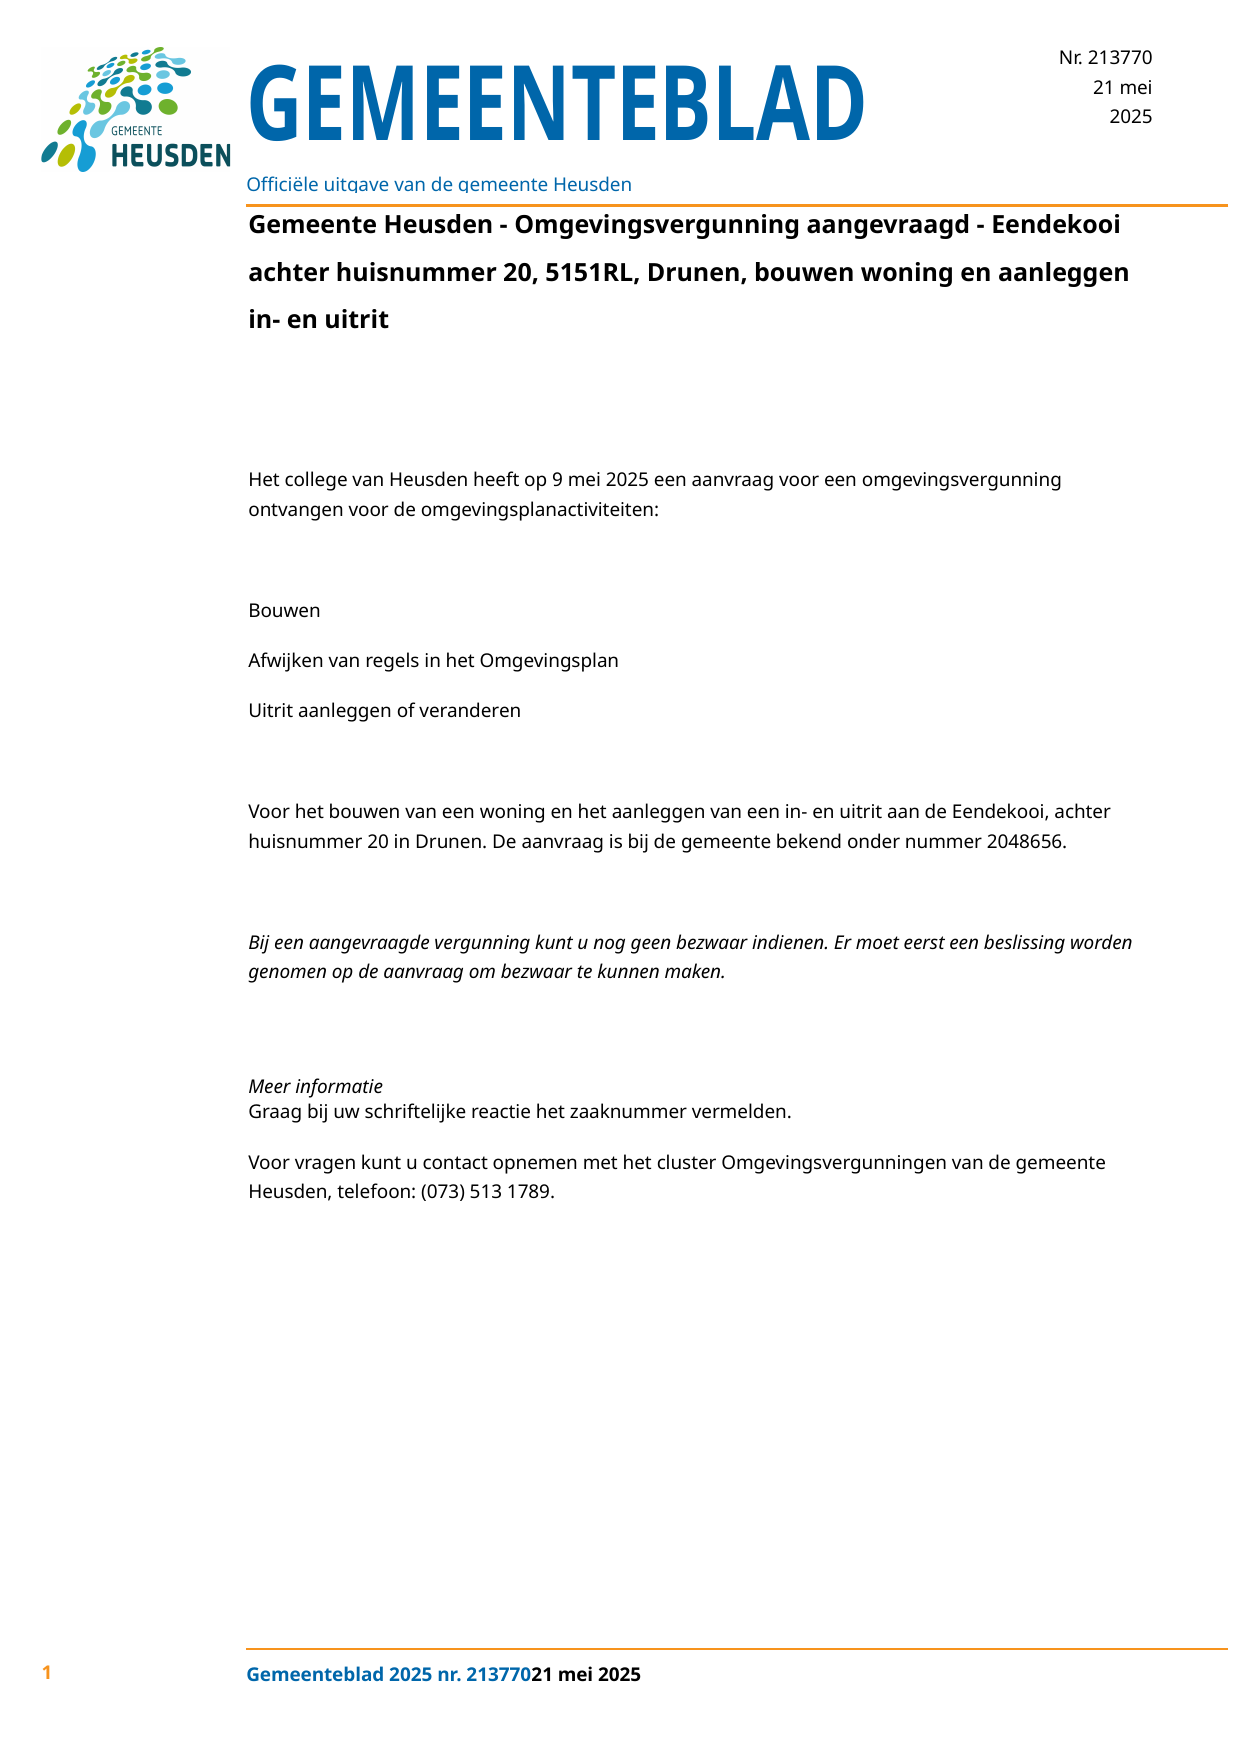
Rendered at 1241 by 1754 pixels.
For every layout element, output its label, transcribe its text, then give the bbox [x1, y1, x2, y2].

text Afwijken van regels in het Omgevingsplan [248, 647, 1152, 673]
text Bij een aangevraagde vergunning kunt u nog geen bezwaar indienen. Er moet eerst een beslissing worden genomen op de aanvraag om bezwaar te kunnen maken. [248, 929, 1152, 984]
picture [41, 47, 231, 172]
text Uitrit aanleggen of veranderen [248, 698, 1152, 723]
text Voor vragen kunt u contact opnemen met het cluster Omgevingsvergunningen van de gemeente Heusden, telefoon: (073) 513 1789. [248, 1149, 1152, 1204]
text Bouwen [248, 597, 1152, 622]
text Graag bij uw schriftelijke reactie het zaaknummer vermelden. [248, 1098, 1152, 1124]
text Voor het bouwen van een woning en het aanleggen van een in- en uitrit aan de Eendekooi, achter huisnummer 20 in Drunen. De aanvraag is bij de gemeente bekend onder nummer 2048656. [248, 798, 1152, 854]
text Meer informatie [248, 1073, 1152, 1098]
text Gemeente Heusden - Omgevingsvergunning aangevraagd - Eendekooi achter huisnummer 20, 5151RL, Drunen, bouwen woning en aanleggen in- en uitrit [248, 207, 1152, 336]
text Het college van Heusden heeft op 9 mei 2025 een aanvraag voor een omgevingsvergunning ontvangen voor de omgevingsplanactiviteiten: [248, 466, 1152, 522]
